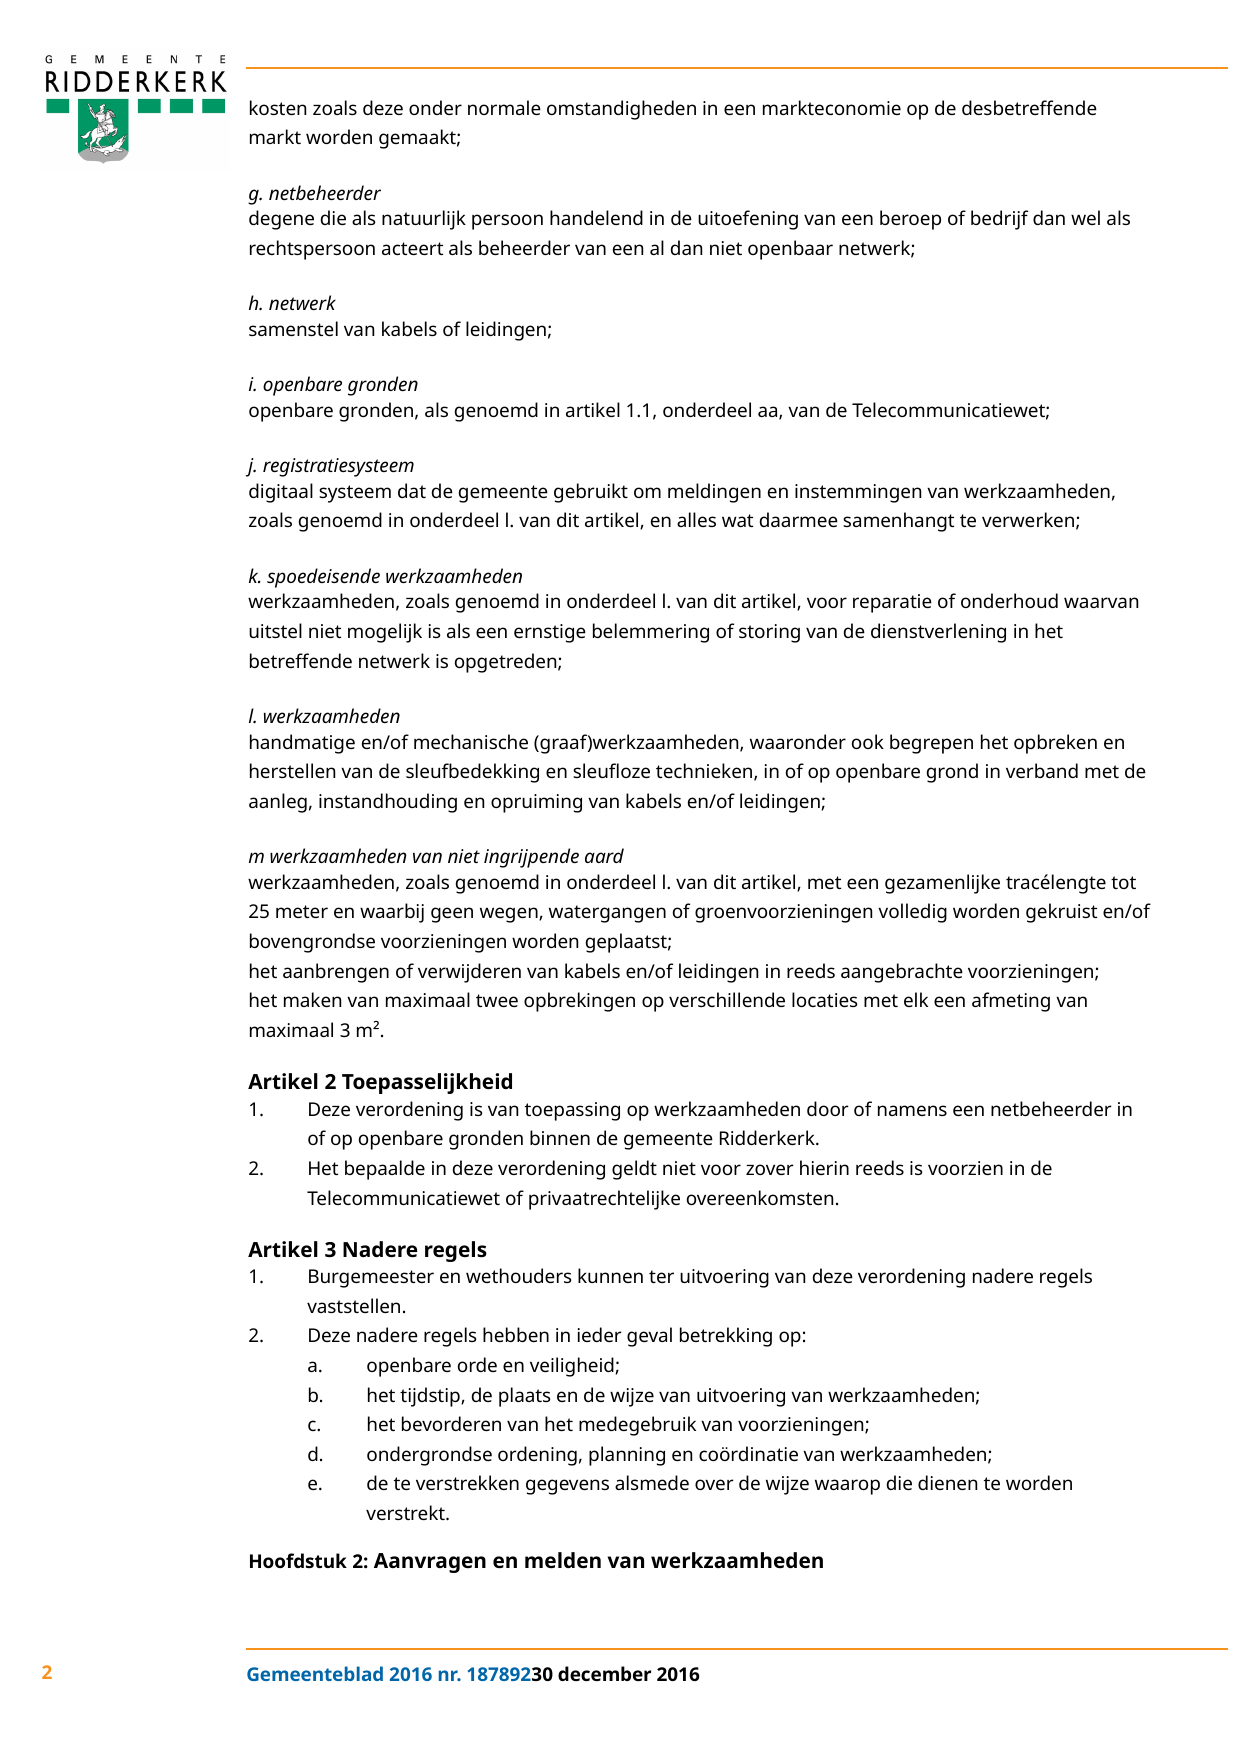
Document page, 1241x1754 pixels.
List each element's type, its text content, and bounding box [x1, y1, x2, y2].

text Artikel 3 Nadere regels [248, 1235, 1152, 1263]
list openbare orde en veiligheid; [307, 1352, 1152, 1378]
text k. spoedeisende werkzaamheden [248, 563, 1152, 589]
text Artikel 2 Toepasselijkheid [248, 1067, 1152, 1096]
list Het bepaalde in deze verordening geldt niet voor zover hierin reeds is voorzien in de Telecommunicatiewet of privaatrechtelijke overeenkomsten. [248, 1155, 1152, 1210]
text h. netwerk [248, 290, 1152, 316]
text werkzaamheden, zoals genoemd in onderdeel l. van dit artikel, met een gezamenlijke tracélengte tot 25 meter en waarbij geen wegen, watergangen of groenvoorzieningen volledig worden gekruist en/of bovengrondse voorzieningen worden geplaatst; [248, 869, 1152, 954]
text het aanbrengen of verwijderen van kabels en/of leidingen in reeds aangebrachte voorzieningen; [248, 958, 1152, 984]
text degene die als natuurlijk persoon handelend in de uitoefening van een beroep of bedrijf dan wel als rechtspersoon acteert als beheerder van een al dan niet openbaar netwerk; [248, 205, 1152, 261]
text g. netbeheerder [248, 180, 1152, 205]
text j. registratiesysteem [248, 452, 1152, 478]
text i. openbare gronden [248, 371, 1152, 397]
text kosten zoals deze onder normale omstandigheden in een markteconomie op de desbetreffende markt worden gemaakt; [248, 95, 1152, 150]
text werkzaamheden, zoals genoemd in onderdeel l. van dit artikel, voor reparatie of onderhoud waarvan uitstel niet mogelijk is als een ernstige belemmering of storing van de dienstverlening in het betreffende netwerk is opgetreden; [248, 589, 1152, 674]
list het tijdstip, de plaats en de wijze van uitvoering van werkzaamheden; [307, 1382, 1152, 1408]
list Deze nadere regels hebben in ieder geval betrekking op: [248, 1323, 1152, 1348]
text het maken van maximaal twee opbrekingen op verschillende locaties met elk een afmeting van maximaal 3 m². [248, 987, 1152, 1043]
list het bevorderen van het medegebruik van voorzieningen; [307, 1411, 1152, 1437]
text l. werkzaamheden [248, 703, 1152, 729]
text samenstel van kabels of leidingen; [248, 316, 1152, 342]
text handmatige en/of mechanische (graaf)werkzaamheden, waaronder ook begrepen het opbreken en herstellen van de sleufbedekking en sleufloze technieken, in of op openbare grond in verband met de aanleg, instandhouding en opruiming van kabels en/of leidingen; [248, 729, 1152, 814]
picture [41, 47, 231, 172]
text Hoofdstuk 2: Aanvragen en melden van werkzaamheden [248, 1546, 1152, 1574]
list Burgemeester en wethouders kunnen ter uitvoering van deze verordening nadere regels vaststellen. [248, 1263, 1152, 1319]
list Deze verordening is van toepassing op werkzaamheden door of namens een netbeheerder in of op openbare gronden binnen de gemeente Ridderkerk. [248, 1096, 1152, 1151]
text openbare gronden, als genoemd in artikel 1.1, onderdeel aa, van de Telecommunicatiewet; [248, 397, 1152, 423]
text m werkzaamheden van niet ingrijpende aard [248, 843, 1152, 869]
text digitaal systeem dat de gemeente gebruikt om meldingen en instemmingen van werkzaamheden, zoals genoemd in onderdeel l. van dit artikel, en alles wat daarmee samenhangt te verwerken; [248, 478, 1152, 533]
list de te verstrekken gegevens alsmede over de wijze waarop die dienen te worden verstrekt. [307, 1471, 1152, 1526]
list ondergrondse ordening, planning en coördinatie van werkzaamheden; [307, 1441, 1152, 1467]
